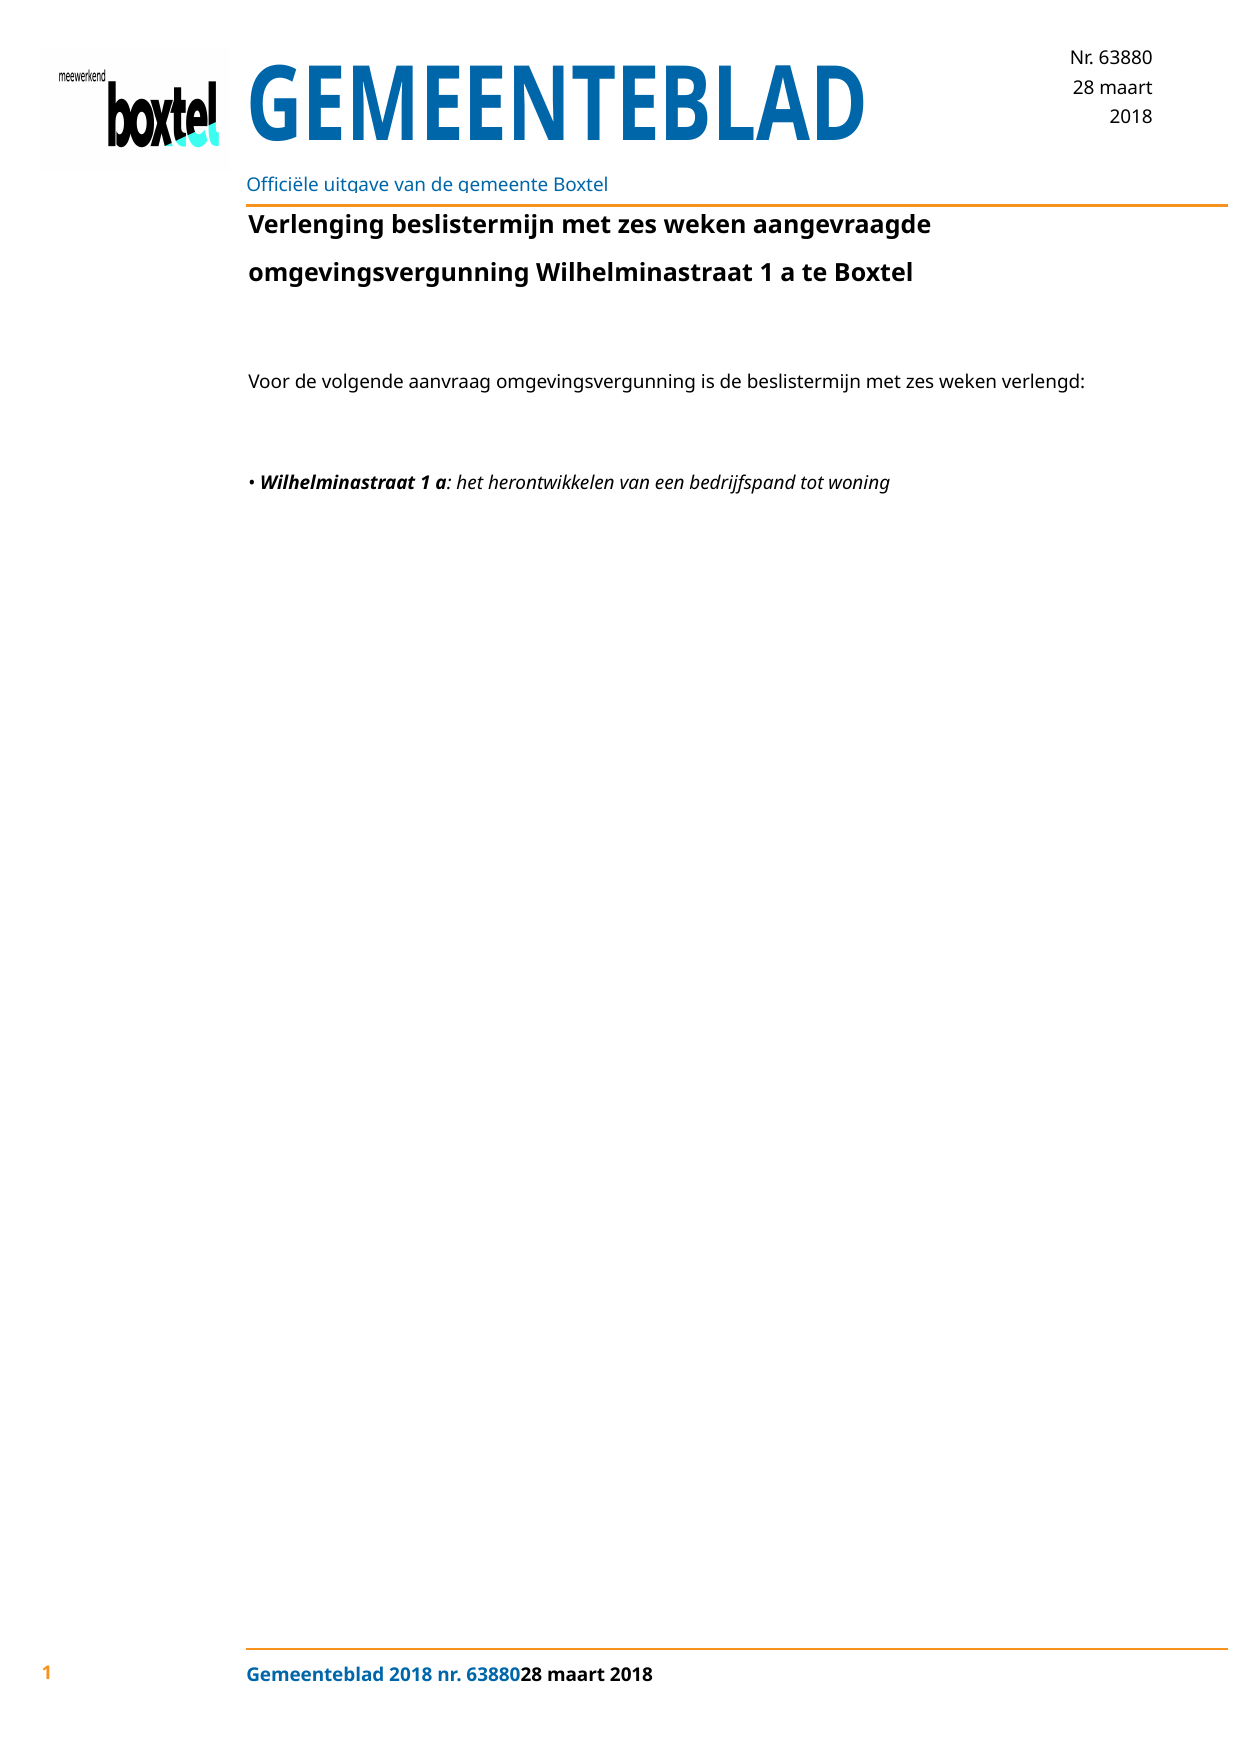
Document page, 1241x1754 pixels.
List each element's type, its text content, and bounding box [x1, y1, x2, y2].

text • Wilhelminastraat 1 a: het herontwikkelen van een bedrijfspand tot woning [248, 469, 1152, 495]
text Verlenging beslistermijn met zes weken aangevraagde omgevingsvergunning Wilhelminastraat 1 a te Boxtel [248, 207, 1152, 288]
picture [41, 47, 231, 172]
text Voor de volgende aanvraag omgevingsvergunning is de beslistermijn met zes weken verlengd: [248, 368, 1152, 394]
